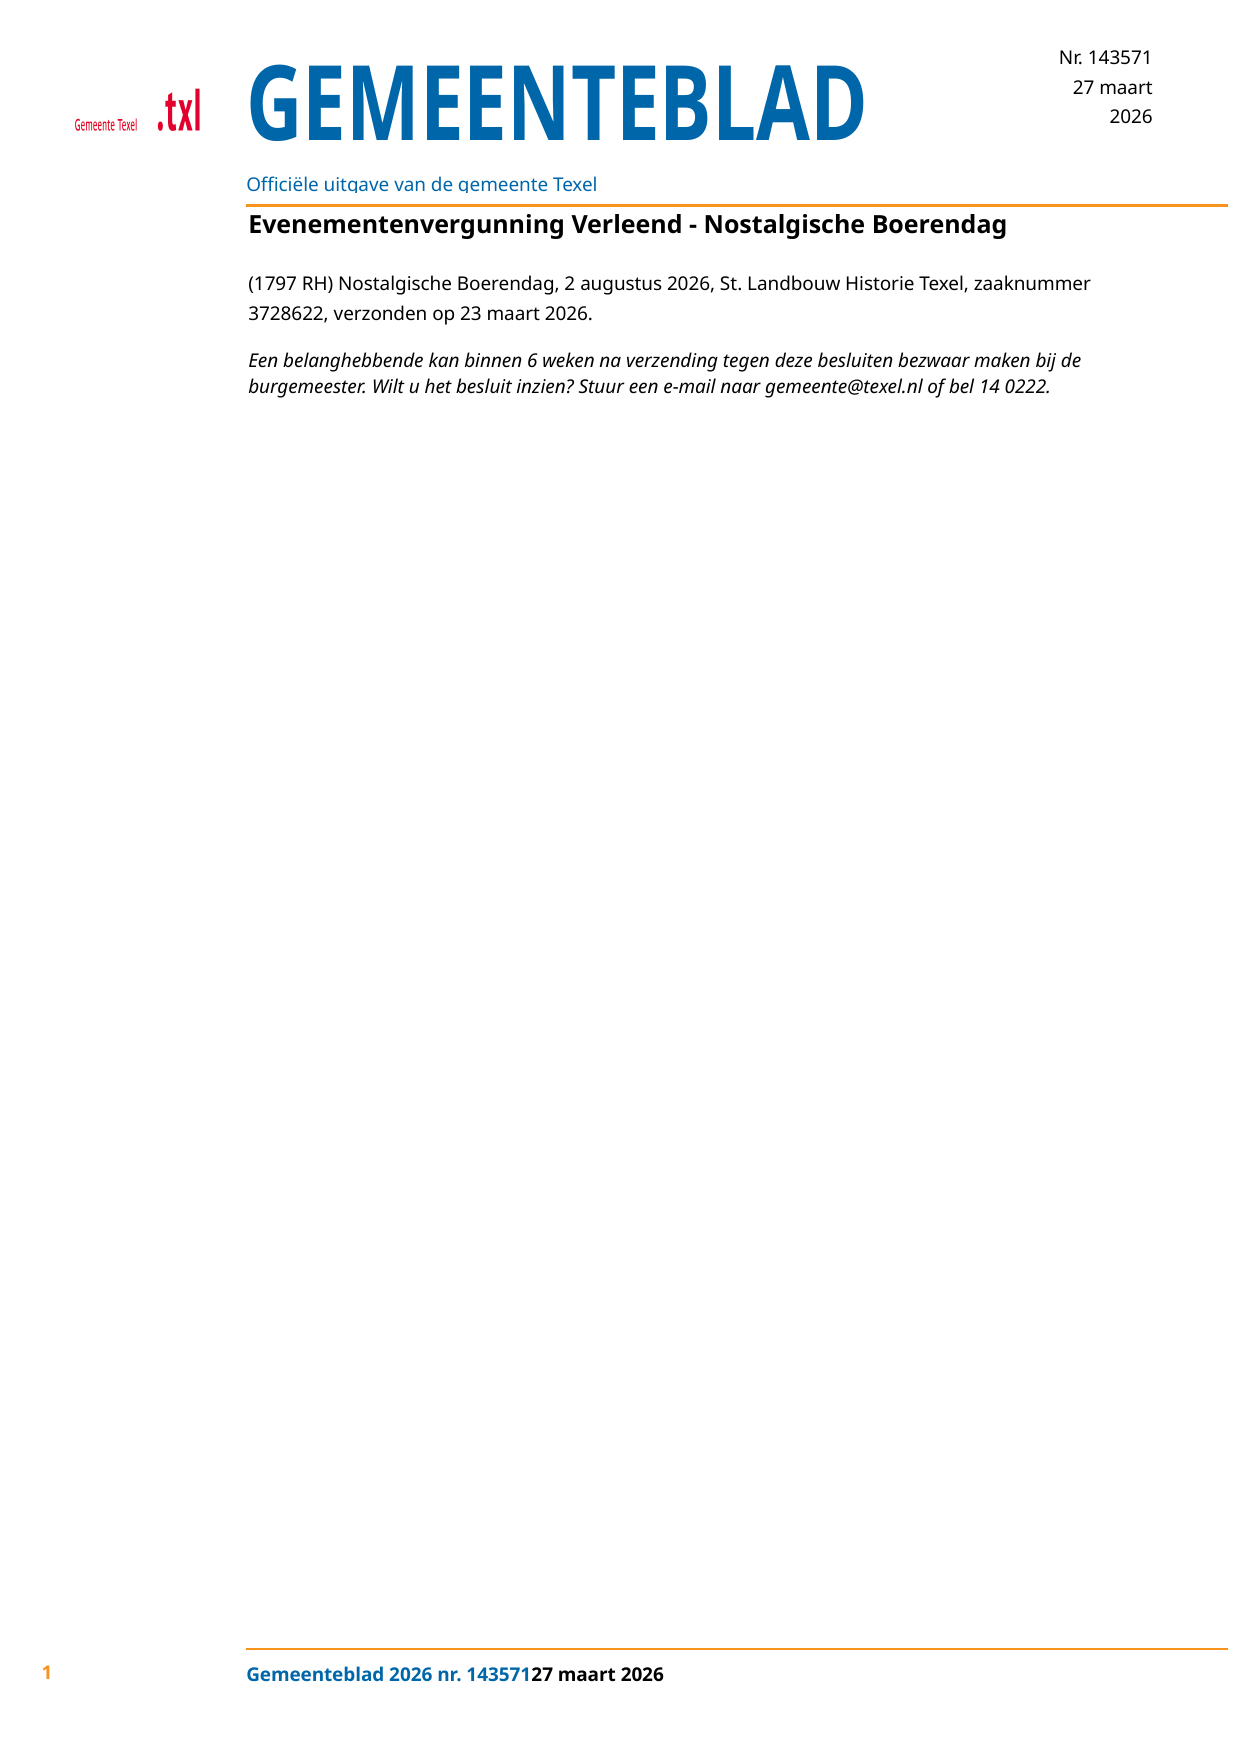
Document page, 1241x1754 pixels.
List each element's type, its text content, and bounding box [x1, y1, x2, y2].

text (1797 RH) Nostalgische Boerendag, 2 augustus 2026, St. Landbouw Historie Texel, zaaknummer 3728622, verzonden op 23 maart 2026. [248, 270, 1152, 326]
text Evenementenvergunning Verleend - Nostalgische Boerendag [248, 207, 1152, 241]
picture [41, 47, 231, 172]
text Een belanghebbende kan binnen 6 weken na verzending tegen deze besluiten bezwaar maken bij de burgemeester. Wilt u het besluit inzien? Stuur een e-mail naar gemeente@texel.nl of bel 14 0222. [248, 348, 1152, 399]
